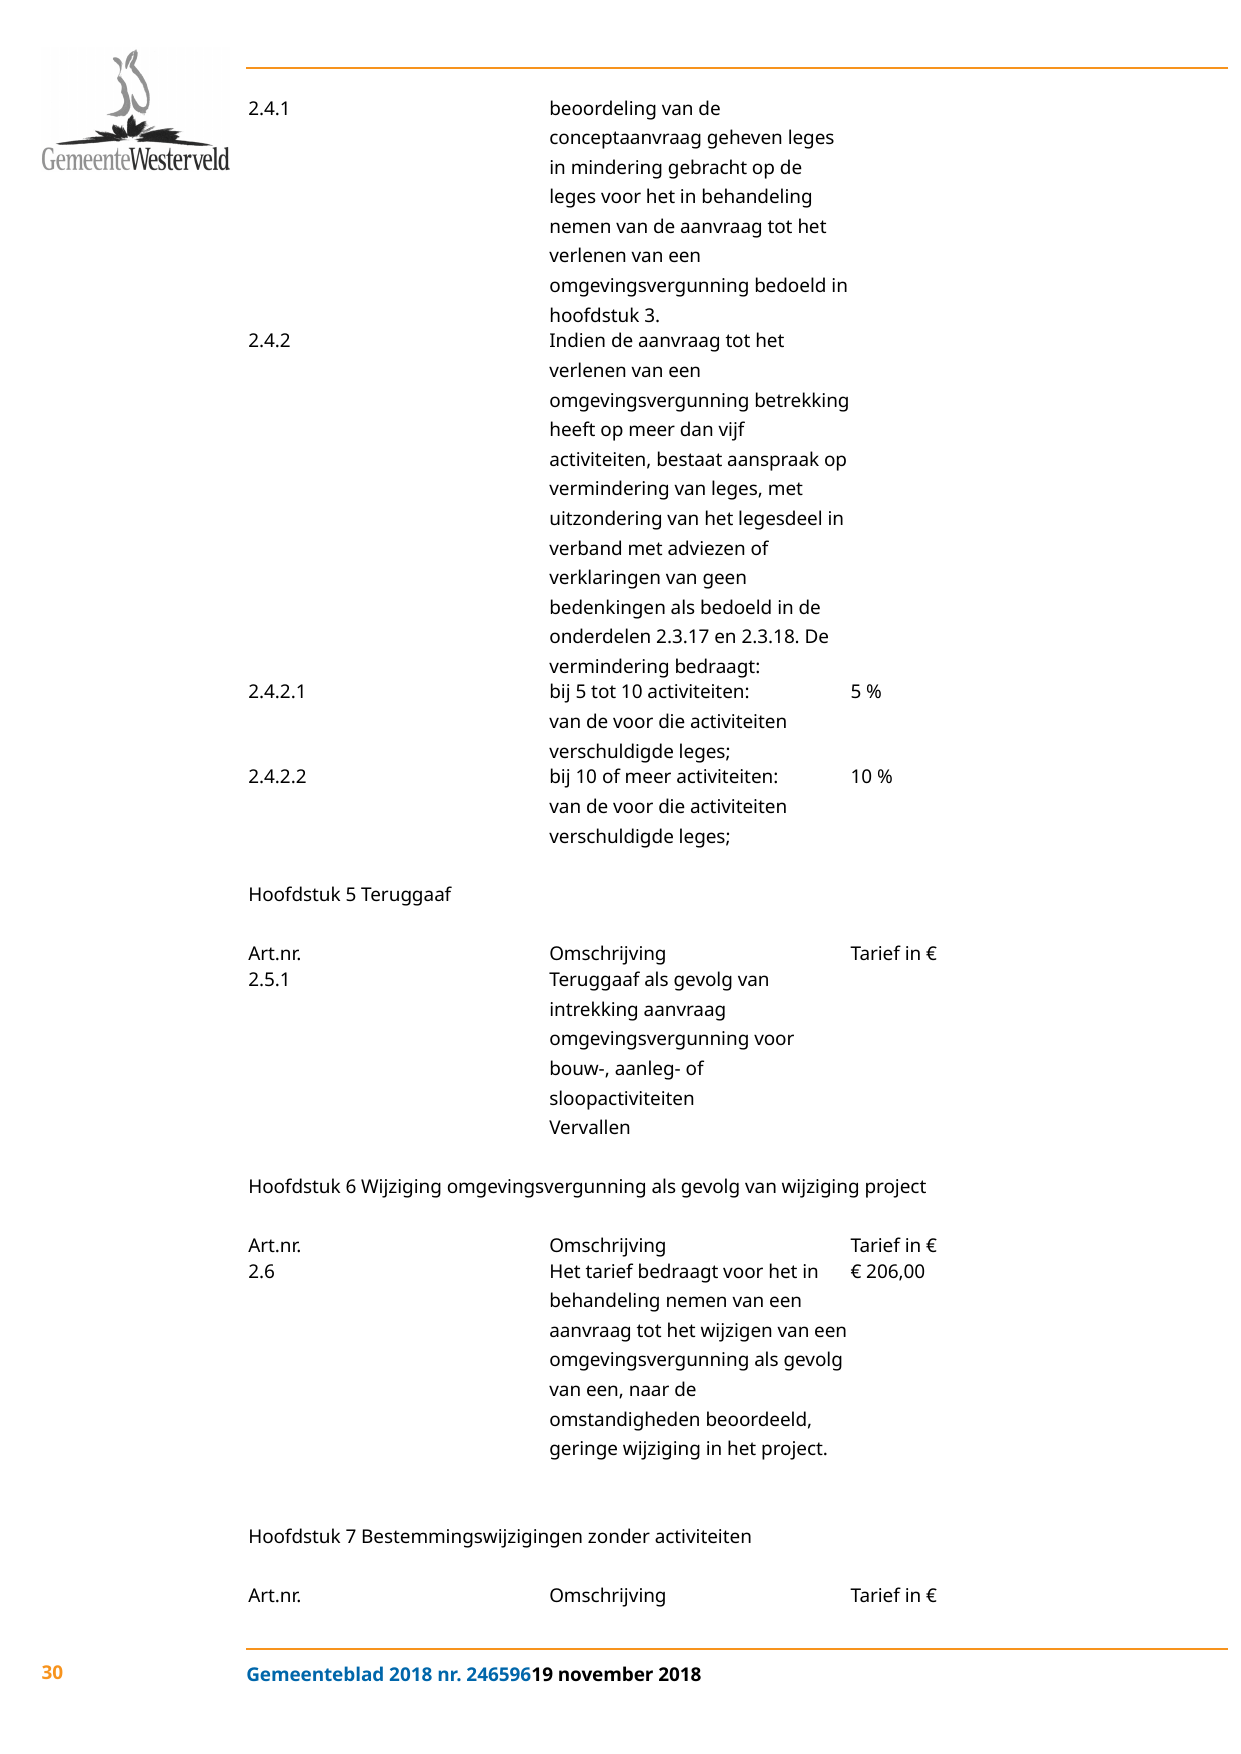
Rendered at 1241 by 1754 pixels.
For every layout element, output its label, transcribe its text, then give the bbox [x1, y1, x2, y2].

table_header Omschrijving [549, 1232, 850, 1258]
text Hoofdstuk 7 Bestemmingswijzigingen zonder activiteiten [248, 1523, 1152, 1549]
table_cell beoordeling van de conceptaanvraag geheven leges in mindering gebracht op de leges voor het in behandeling nemen van de aanvraag tot het verlenen van een omgevingsvergunning bedoeld in hoofdstuk 3. [549, 95, 850, 328]
table_cell [850, 966, 1152, 1140]
table_header Tarief in € [850, 1583, 1152, 1608]
table_header Omschrijving [549, 941, 850, 966]
table_cell [850, 95, 1152, 328]
table_cell 2.4.2.2 [248, 764, 549, 848]
table_cell 2.4.2 [248, 328, 549, 679]
table_cell Het tarief bedraagt voor het in behandeling nemen van een aanvraag tot het wijzigen van een omgevingsvergunning als gevolg van een, naar de omstandigheden beoordeeld, geringe wijziging in het project. [549, 1258, 850, 1461]
picture [41, 47, 231, 172]
table_cell 2.4.2.1 [248, 679, 549, 764]
table_cell 2.4.1 [248, 95, 549, 328]
table_cell 2.5.1 [248, 966, 549, 1140]
table_cell [850, 328, 1152, 679]
table_header Art.nr. [248, 941, 549, 966]
table_header Art.nr. [248, 1232, 549, 1258]
table_cell € 206,00 [850, 1258, 1152, 1461]
table_cell 10 % [850, 764, 1152, 848]
table_cell 5 % [850, 679, 1152, 764]
text Hoofdstuk 6 Wijziging omgevingsvergunning als gevolg van wijziging project [248, 1173, 1152, 1198]
table_header Tarief in € [850, 941, 1152, 966]
table_cell bij 10 of meer activiteiten: van de voor die activiteiten verschuldigde leges; [549, 764, 850, 848]
text Hoofdstuk 5 Teruggaaf [248, 881, 1152, 907]
table_header Art.nr. [248, 1583, 549, 1608]
table_cell 2.6 [248, 1258, 549, 1461]
table_header Omschrijving [549, 1583, 850, 1608]
table_cell Indien de aanvraag tot het verlenen van een omgevingsvergunning betrekking heeft op meer dan vijf activiteiten, bestaat aanspraak op vermindering van leges, met uitzondering van het legesdeel in verband met adviezen of verklaringen van geen bedenkingen als bedoeld in de onderdelen 2.3.17 en 2.3.18. De vermindering bedraagt: [549, 328, 850, 679]
table_header Tarief in € [850, 1232, 1152, 1258]
table_cell bij 5 tot 10 activiteiten: van de voor die activiteiten verschuldigde leges; [549, 679, 850, 764]
table_cell Teruggaaf als gevolg van intrekking aanvraag omgevingsvergunning voor bouw-, aanleg- of sloopactiviteiten Vervallen [549, 966, 850, 1140]
